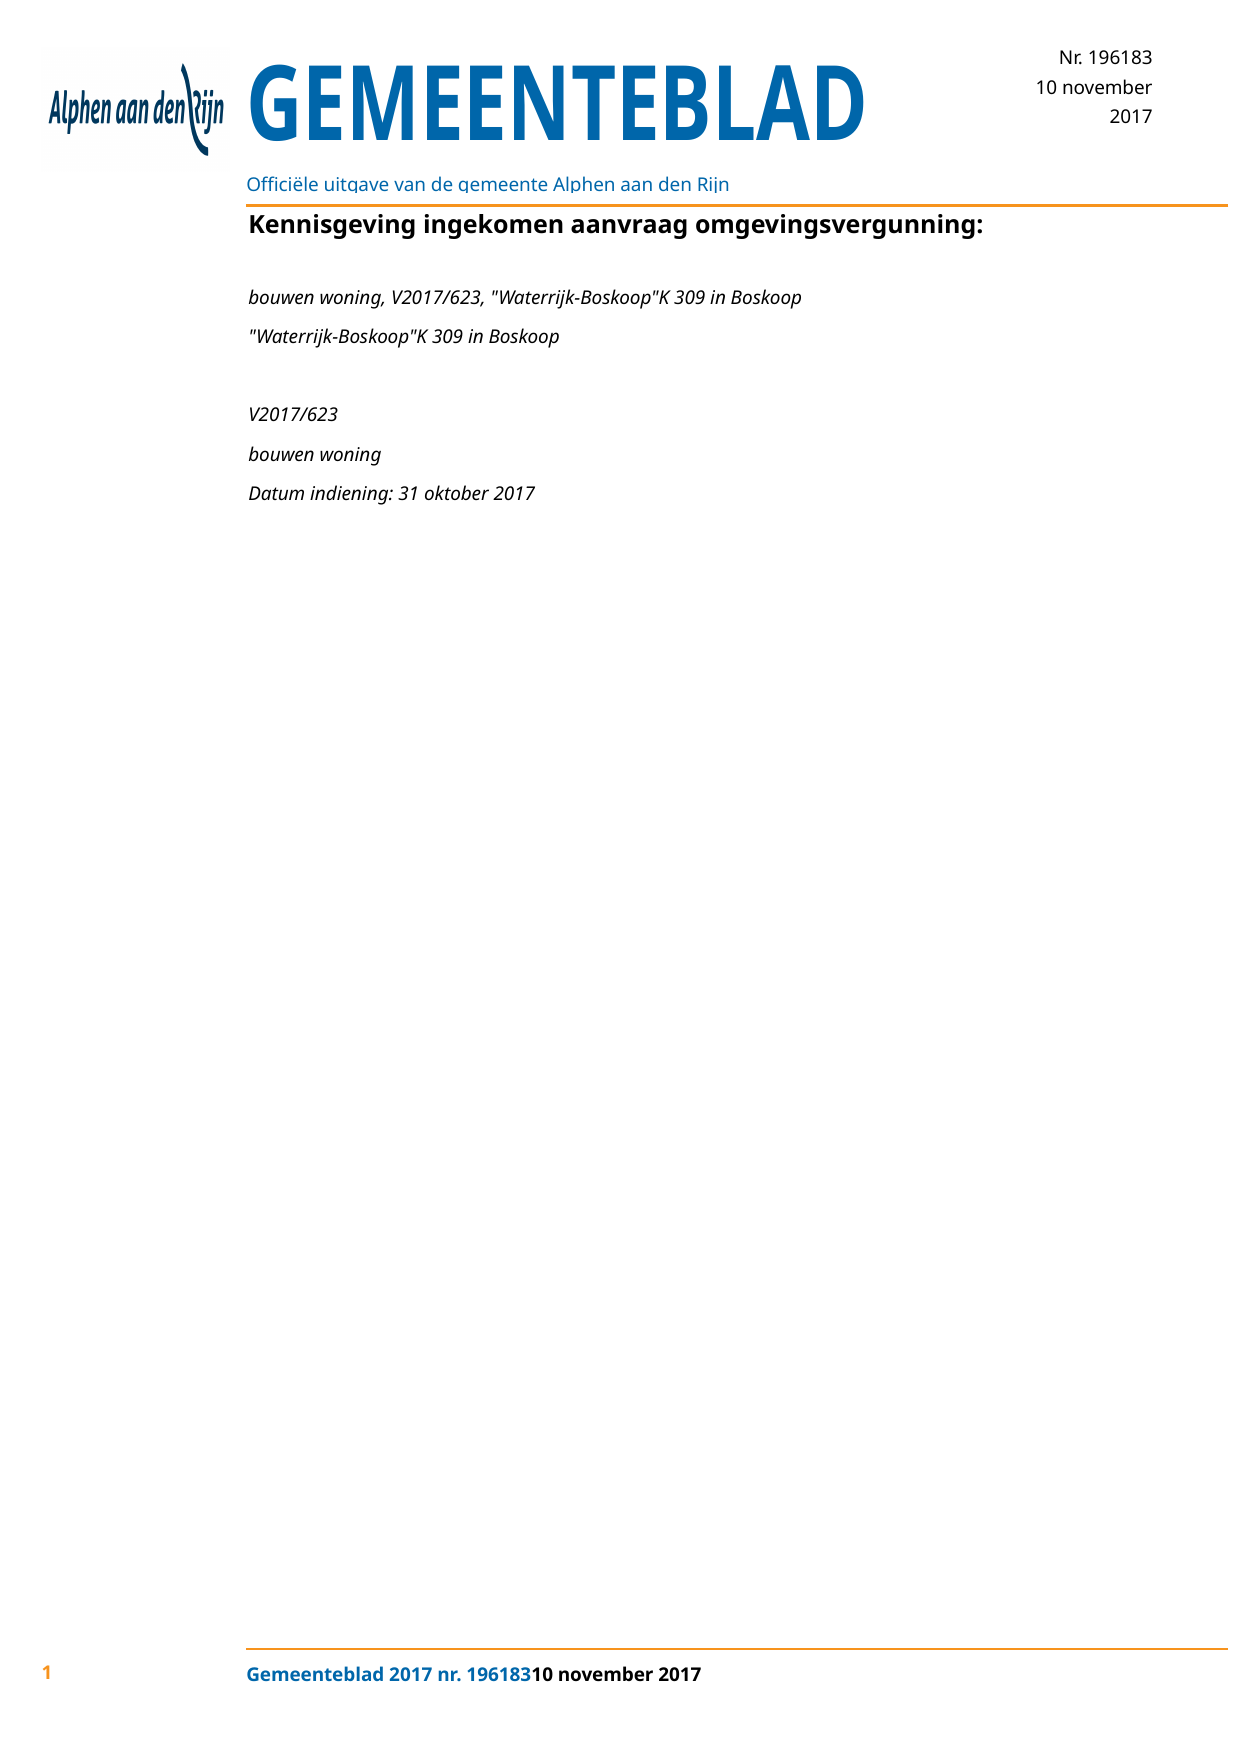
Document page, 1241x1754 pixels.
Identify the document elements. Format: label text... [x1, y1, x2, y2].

text bouwen woning, V2017/623, "Waterrijk-Boskoop"K 309 in Boskoop [248, 284, 1152, 309]
text "Waterrijk-Boskoop"K 309 in Boskoop [248, 323, 1152, 349]
text Kennisgeving ingekomen aanvraag omgevingsvergunning: [248, 207, 1152, 241]
picture [41, 47, 231, 172]
text V2017/623 [248, 402, 1152, 427]
text bouwen woning [248, 441, 1152, 467]
text Datum indiening: 31 oktober 2017 [248, 480, 1152, 506]
